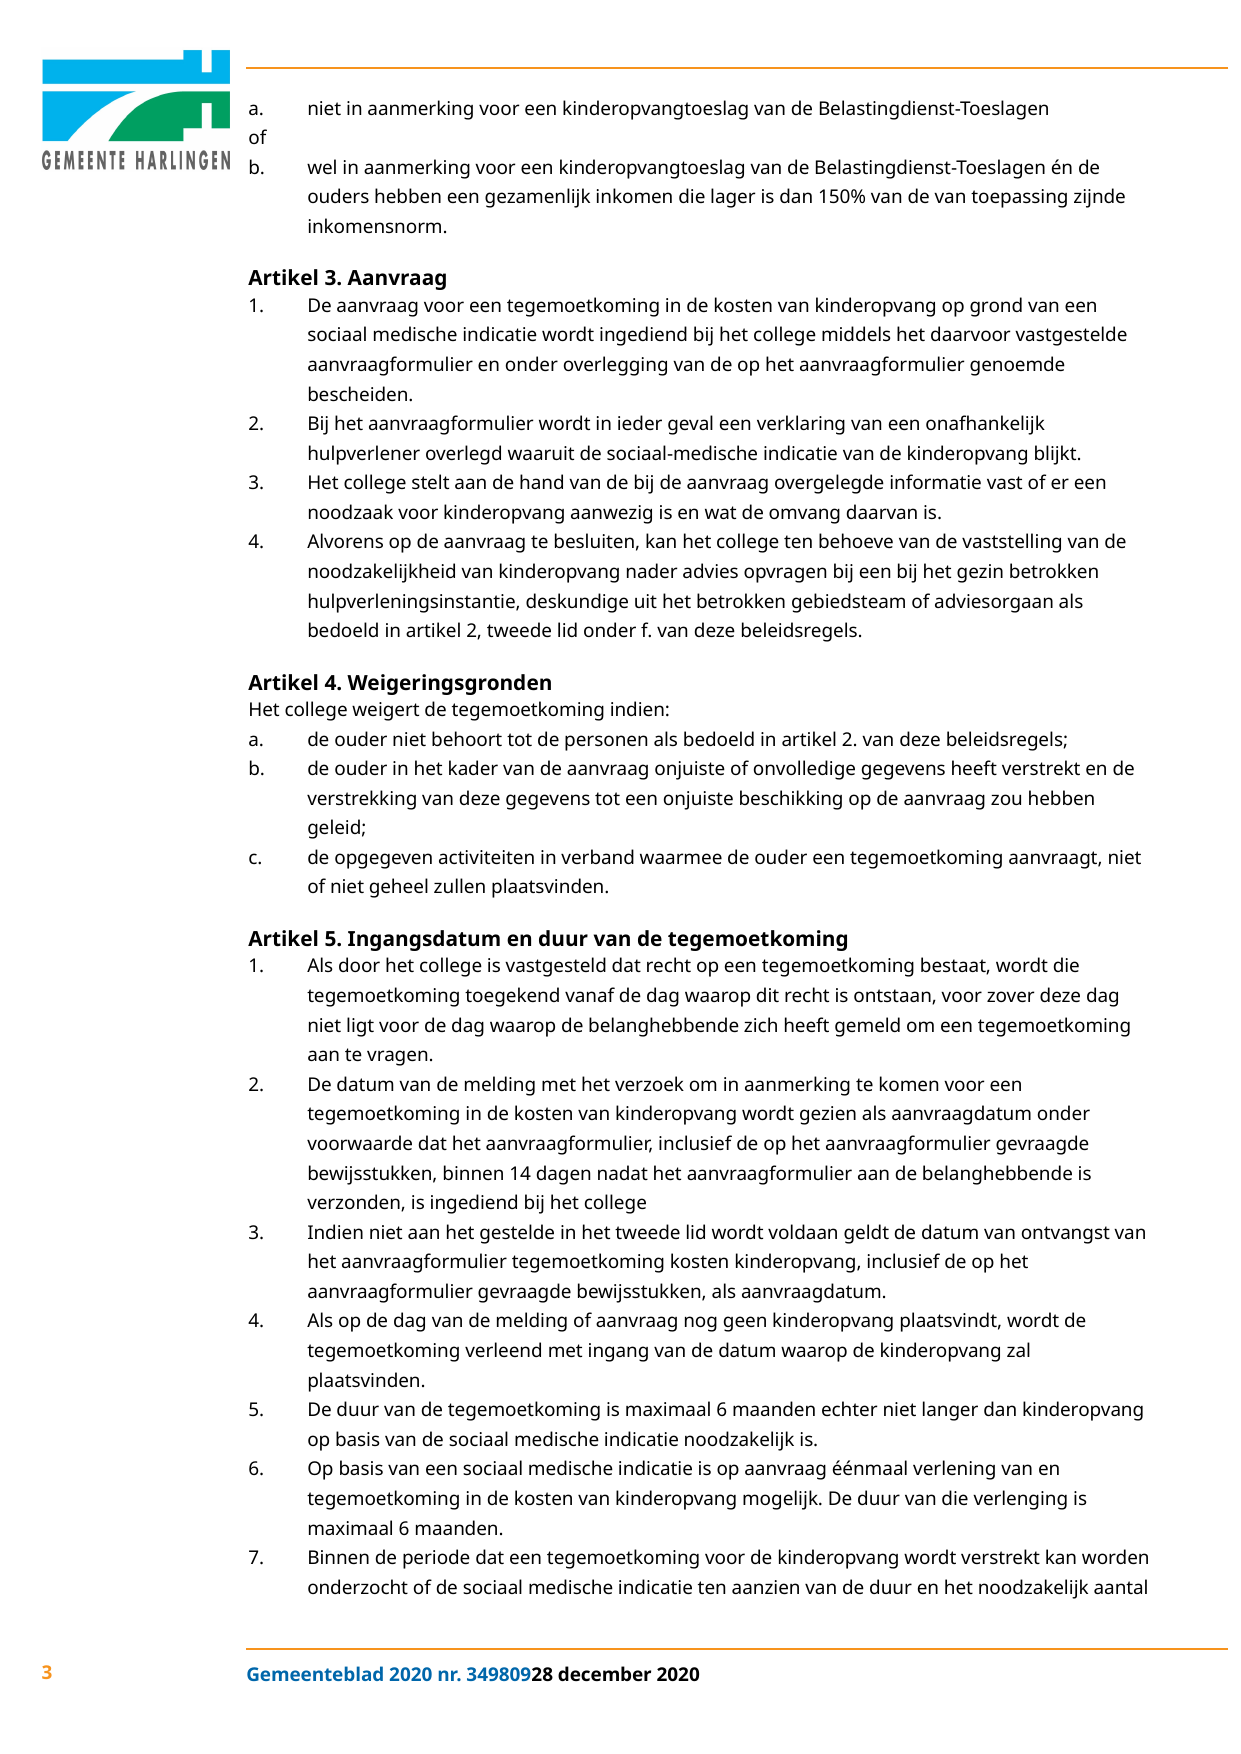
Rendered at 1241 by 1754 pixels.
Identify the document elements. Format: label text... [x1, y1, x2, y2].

text Artikel 4. Weigeringsgronden [248, 668, 1152, 696]
list Op basis van een sociaal medische indicatie is op aanvraag éénmaal verlening van en tegemoetkoming in de kosten van kinderopvang mogelijk. De duur van die verlenging is maximaal 6 maanden. [248, 1456, 1152, 1540]
list de ouder niet behoort tot de personen als bedoeld in artikel 2. van deze beleidsregels; [248, 726, 1152, 752]
list wel in aanmerking voor een kinderopvangtoeslag van de Belastingdienst-Toeslagen én de ouders hebben een gezamenlijk inkomen die lager is dan 150% van de van toepassing zijnde inkomensnorm. [248, 154, 1152, 239]
text Het college weigert de tegemoetkoming indien: [248, 696, 1152, 722]
picture [41, 47, 231, 172]
text of [248, 124, 1152, 150]
list De duur van de tegemoetkoming is maximaal 6 maanden echter niet langer dan kinderopvang op basis van de sociaal medische indicatie noodzakelijk is. [248, 1396, 1152, 1452]
list De aanvraag voor een tegemoetkoming in de kosten van kinderopvang op grond van een sociaal medische indicatie wordt ingediend bij het college middels het daarvoor vastgestelde aanvraagformulier en onder overlegging van de op het aanvraagformulier genoemde bescheiden. [248, 292, 1152, 406]
list niet in aanmerking voor een kinderopvangtoeslag van de Belastingdienst-Toeslagen [248, 95, 1152, 121]
list Indien niet aan het gestelde in het tweede lid wordt voldaan geldt de datum van ontvangst van het aanvraagformulier tegemoetkoming kosten kinderopvang, inclusief de op het aanvraagformulier gevraagde bewijsstukken, als aanvraagdatum. [248, 1219, 1152, 1304]
list De datum van de melding met het verzoek om in aanmerking te komen voor een tegemoetkoming in de kosten van kinderopvang wordt gezien als aanvraagdatum onder voorwaarde dat het aanvraagformulier, inclusief de op het aanvraagformulier gevraagde bewijsstukken, binnen 14 dagen nadat het aanvraagformulier aan de belanghebbende is verzonden, is ingediend bij het college [248, 1071, 1152, 1215]
list Bij het aanvraagformulier wordt in ieder geval een verklaring van een onafhankelijk hulpverlener overlegd waaruit de sociaal-medische indicatie van de kinderopvang blijkt. [248, 410, 1152, 466]
text Artikel 5. Ingangsdatum en duur van de tegemoetkoming [248, 924, 1152, 953]
list Het college stelt aan de hand van de bij de aanvraag overgelegde informatie vast of er een noodzaak voor kinderopvang aanwezig is en wat de omvang daarvan is. [248, 469, 1152, 525]
list Als op de dag van de melding of aanvraag nog geen kinderopvang plaatsvindt, wordt de tegemoetkoming verleend met ingang van de datum waarop de kinderopvang zal plaatsvinden. [248, 1308, 1152, 1392]
list de opgegeven activiteiten in verband waarmee de ouder een tegemoetkoming aanvraagt, niet of niet geheel zullen plaatsvinden. [248, 844, 1152, 899]
list Als door het college is vastgesteld dat recht op een tegemoetkoming bestaat, wordt die tegemoetkoming toegekend vanaf de dag waarop dit recht is ontstaan, voor zover deze dag niet ligt voor de dag waarop de belanghebbende zich heeft gemeld om een tegemoetkoming aan te vragen. [248, 953, 1152, 1067]
list Alvorens op de aanvraag te besluiten, kan het college ten behoeve van de vaststelling van de noodzakelijkheid van kinderopvang nader advies opvragen bij een bij het gezin betrokken hulpverleningsinstantie, deskundige uit het betrokken gebiedsteam of adviesorgaan als bedoeld in artikel 2, tweede lid onder f. van deze beleidsregels. [248, 529, 1152, 643]
text Artikel 3. Aanvraag [248, 263, 1152, 292]
list de ouder in het kader van de aanvraag onjuiste of onvolledige gegevens heeft verstrekt en de verstrekking van deze gegevens tot een onjuiste beschikking op de aanvraag zou hebben geleid; [248, 755, 1152, 840]
list Binnen de periode dat een tegemoetkoming voor de kinderopvang wordt verstrekt kan worden onderzocht of de sociaal medische indicatie ten aanzien van de duur en het noodzakelijk aantal [248, 1544, 1152, 1599]
